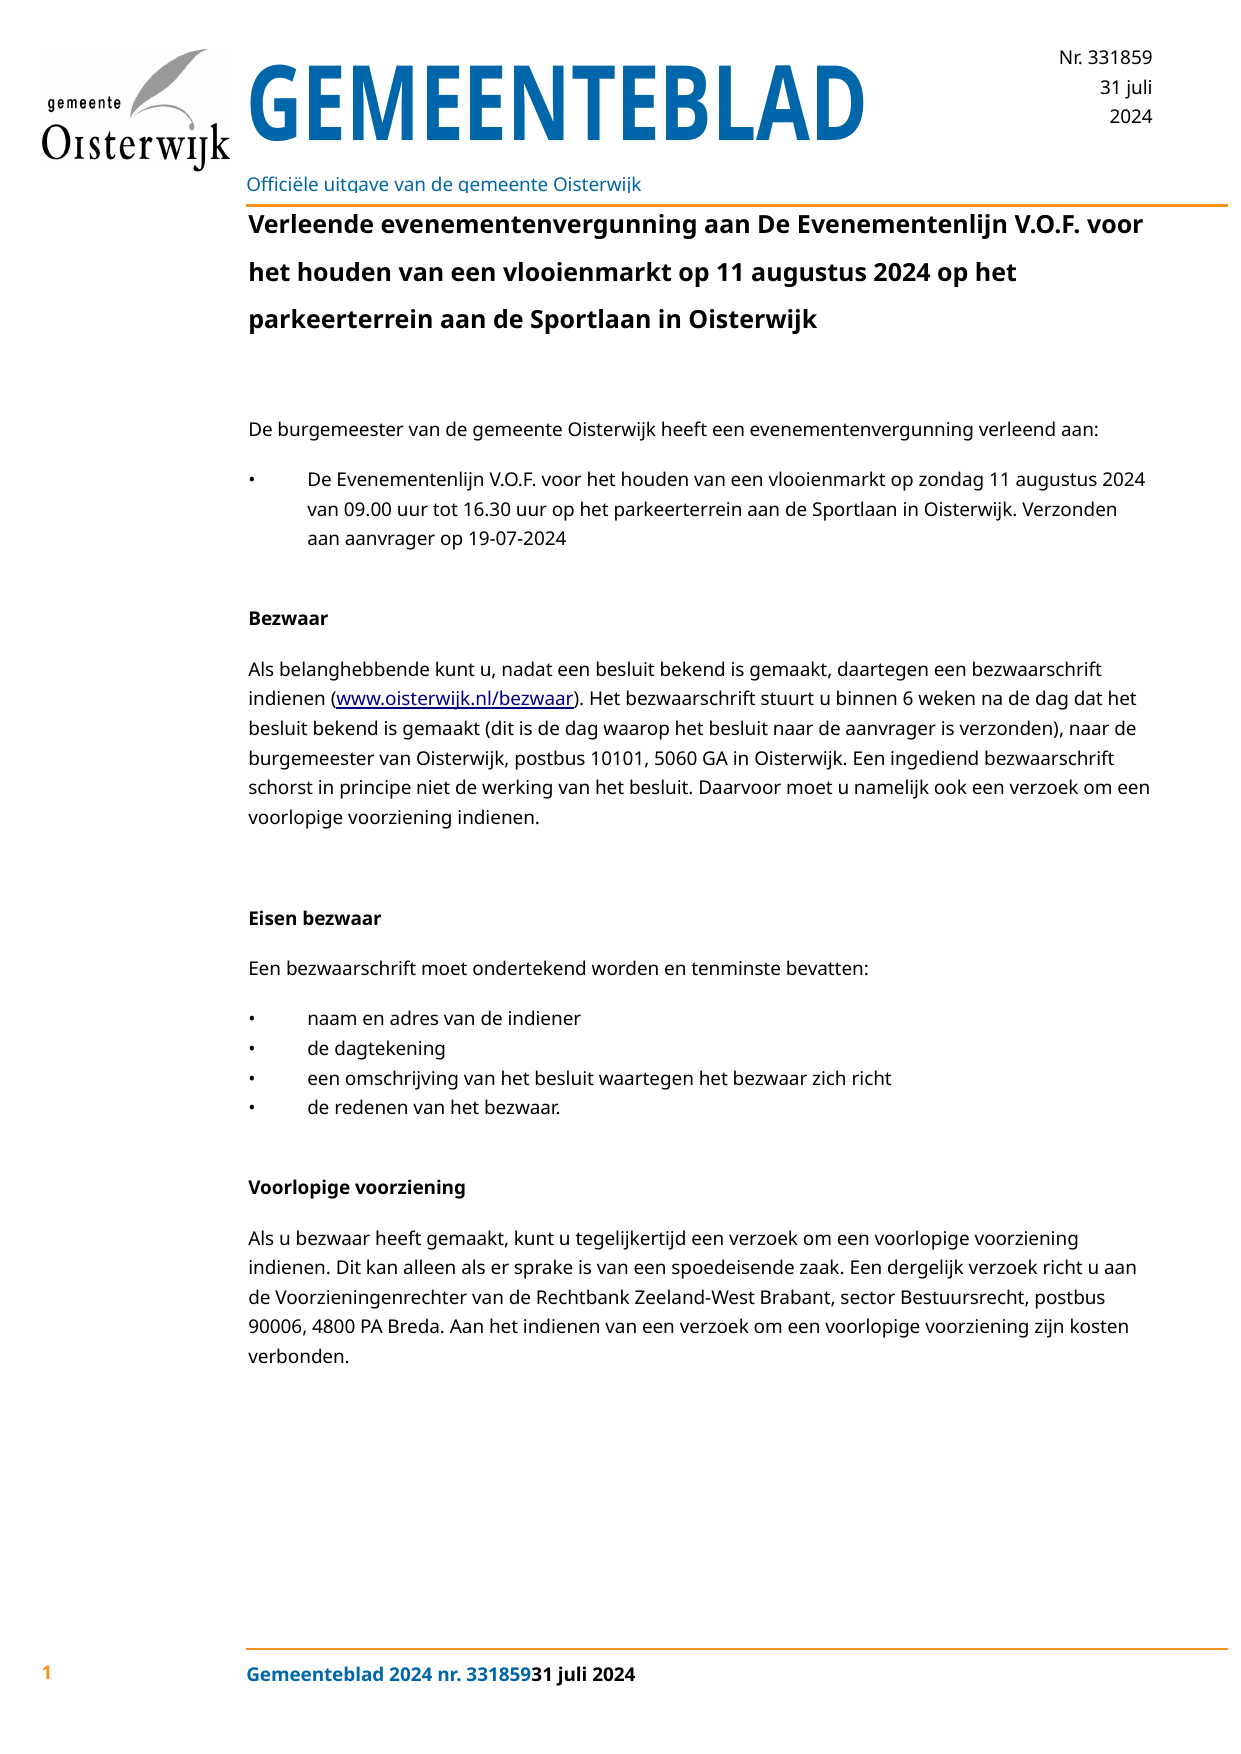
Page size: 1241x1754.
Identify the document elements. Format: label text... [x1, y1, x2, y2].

text Een bezwaarschrift moet ondertekend worden en tenminste bevatten: [248, 955, 1152, 981]
picture [41, 47, 231, 172]
list De Evenementenlijn V.O.F. voor het houden van een vlooienmarkt op zondag 11 augustus 2024 van 09.00 uur tot 16.30 uur op het parkeerterrein aan de Sportlaan in Oisterwijk. Verzonden aan aanvrager op 19-07-2024 [248, 466, 1152, 551]
text Bezwaar [248, 606, 1152, 631]
text Eisen bezwaar [248, 905, 1152, 930]
list een omschrijving van het besluit waartegen het bezwaar zich richt [248, 1065, 1152, 1090]
text Als u bezwaar heeft gemaakt, kunt u tegelijkertijd een verzoek om een voorlopige voorziening indienen. Dit kan alleen als er sprake is van een spoedeisende zaak. Een dergelijk verzoek richt u aan de Voorzieningenrechter van de Rechtbank Zeeland-West Brabant, sector Bestuursrecht, postbus 90006, 4800 PA Breda. Aan het indienen van een verzoek om een voorlopige voorziening zijn kosten verbonden. [248, 1225, 1152, 1369]
text Verleende evenementenvergunning aan De Evenementenlijn V.O.F. voor het houden van een vlooienmarkt op 11 augustus 2024 op het parkeerterrein aan de Sportlaan in Oisterwijk [248, 207, 1152, 336]
text De burgemeester van de gemeente Oisterwijk heeft een evenementenvergunning verleend aan: [248, 416, 1152, 442]
text Als belanghebbende kunt u, nadat een besluit bekend is gemaakt, daartegen een bezwaarschrift indienen (www.oisterwijk.nl/bezwaar). Het bezwaarschrift stuurt u binnen 6 weken na de dag dat het besluit bekend is gemaakt (dit is de dag waarop het besluit naar de aanvrager is verzonden), naar de burgemeester van Oisterwijk, postbus 10101, 5060 GA in Oisterwijk. Een ingediend bezwaarschrift schorst in principe niet de werking van het besluit. Daarvoor moet u namelijk ook een verzoek om een voorlopige voorziening indienen. [248, 656, 1152, 829]
text Voorlopige voorziening [248, 1174, 1152, 1200]
list de redenen van het bezwaar. [248, 1094, 1152, 1120]
list de dagtekening [248, 1035, 1152, 1061]
list naam en adres van de indiener [248, 1006, 1152, 1031]
